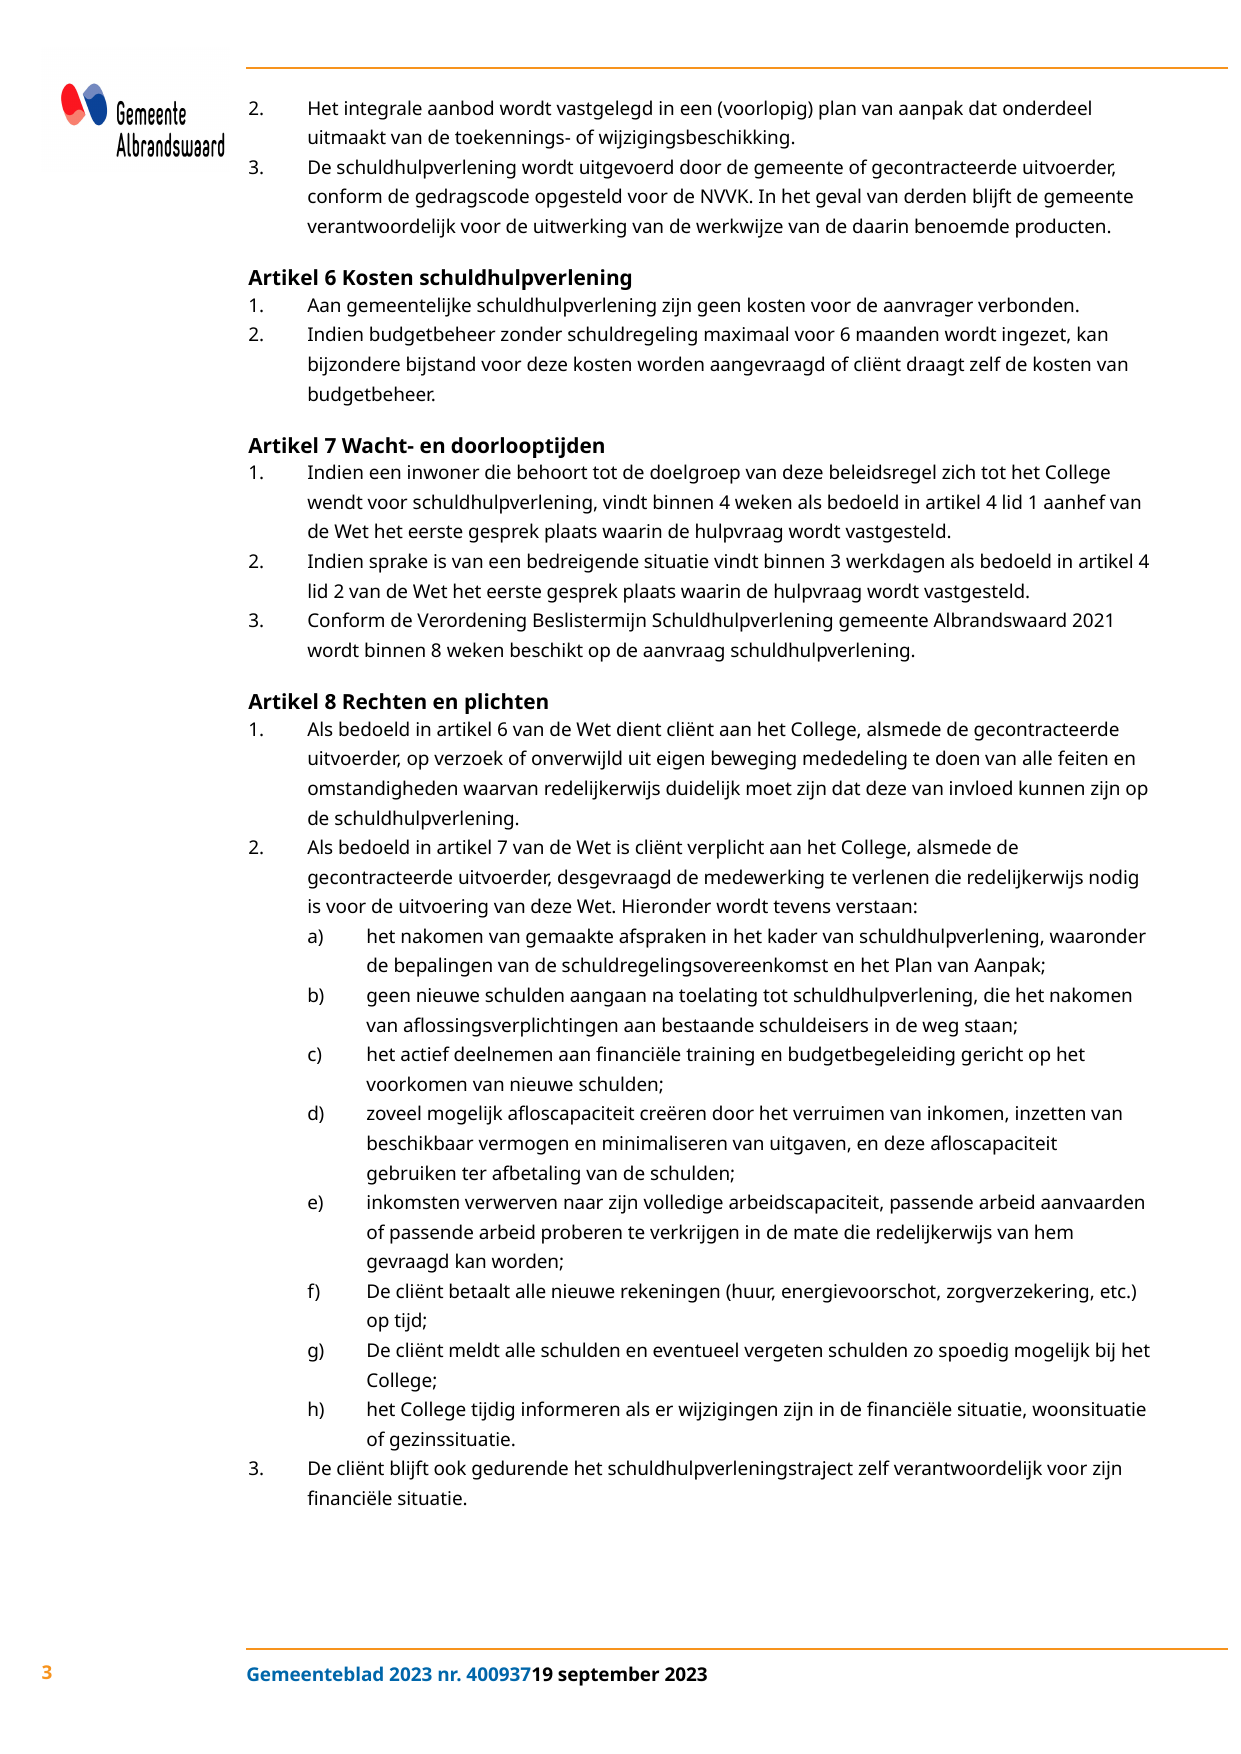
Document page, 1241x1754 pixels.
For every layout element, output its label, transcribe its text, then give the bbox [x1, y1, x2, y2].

text Artikel 6 Kosten schuldhulpverlening [248, 263, 1152, 292]
list Aan gemeentelijke schuldhulpverlening zijn geen kosten voor de aanvrager verbonden. [248, 292, 1152, 318]
list Als bedoeld in artikel 6 van de Wet dient cliënt aan het College, alsmede de gecontracteerde uitvoerder, op verzoek of onverwijld uit eigen beweging mededeling te doen van alle feiten en omstandigheden waarvan redelijkerwijs duidelijk moet zijn dat deze van invloed kunnen zijn op de schuldhulpverlening. [248, 716, 1152, 830]
list inkomsten verwerven naar zijn volledige arbeidscapaciteit, passende arbeid aanvaarden of passende arbeid proberen te verkrijgen in de mate die redelijkerwijs van hem gevraagd kan worden; [307, 1189, 1152, 1274]
list het College tijdig informeren als er wijzigingen zijn in de financiële situatie, woonsituatie of gezinssituatie. [307, 1396, 1152, 1452]
list De cliënt meldt alle schulden en eventueel vergeten schulden zo spoedig mogelijk bij het College; [307, 1337, 1152, 1392]
list Indien sprake is van een bedreigende situatie vindt binnen 3 werkdagen als bedoeld in artikel 4 lid 2 van de Wet het eerste gesprek plaats waarin de hulpvraag wordt vastgesteld. [248, 548, 1152, 604]
list geen nieuwe schulden aangaan na toelating tot schuldhulpverlening, die het nakomen van aflossingsverplichtingen aan bestaande schuldeisers in de weg staan; [307, 982, 1152, 1037]
list De schuldhulpverlening wordt uitgevoerd door de gemeente of gecontracteerde uitvoerder, conform de gedragscode opgesteld voor de NVVK. In het geval van derden blijft de gemeente verantwoordelijk voor de uitwerking van de werkwijze van de daarin benoemde producten. [248, 154, 1152, 239]
list Indien een inwoner die behoort tot de doelgroep van deze beleidsregel zich tot het College wendt voor schuldhulpverlening, vindt binnen 4 weken als bedoeld in artikel 4 lid 1 aanhef van de Wet het eerste gesprek plaats waarin de hulpvraag wordt vastgesteld. [248, 459, 1152, 544]
list De cliënt blijft ook gedurende het schuldhulpverleningstraject zelf verantwoordelijk voor zijn financiële situatie. [248, 1456, 1152, 1511]
list het nakomen van gemaakte afspraken in het kader van schuldhulpverlening, waaronder de bepalingen van de schuldregelingsovereenkomst en het Plan van Aanpak; [307, 923, 1152, 978]
list Indien budgetbeheer zonder schuldregeling maximaal voor 6 maanden wordt ingezet, kan bijzondere bijstand voor deze kosten worden aangevraagd of cliënt draagt zelf de kosten van budgetbeheer. [248, 322, 1152, 406]
list zoveel mogelijk afloscapaciteit creëren door het verruimen van inkomen, inzetten van beschikbaar vermogen en minimaliseren van uitgaven, en deze afloscapaciteit gebruiken ter afbetaling van de schulden; [307, 1101, 1152, 1185]
text Artikel 7 Wacht- en doorlooptijden [248, 431, 1152, 459]
list Het integrale aanbod wordt vastgelegd in een (voorlopig) plan van aanpak dat onderdeel uitmaakt van de toekennings- of wijzigingsbeschikking. [248, 95, 1152, 150]
list Conform de Verordening Beslistermijn Schuldhulpverlening gemeente Albrandswaard 2021 wordt binnen 8 weken beschikt op de aanvraag schuldhulpverlening. [248, 607, 1152, 663]
list het actief deelnemen aan financiële training en budgetbegeleiding gericht op het voorkomen van nieuwe schulden; [307, 1041, 1152, 1097]
list De cliënt betaalt alle nieuwe rekeningen (huur, energievoorschot, zorgverzekering, etc.) op tijd; [307, 1278, 1152, 1333]
list Als bedoeld in artikel 7 van de Wet is cliënt verplicht aan het College, alsmede de gecontracteerde uitvoerder, desgevraagd de medewerking te verlenen die redelijkerwijs nodig is voor de uitvoering van deze Wet. Hieronder wordt tevens verstaan: [248, 834, 1152, 919]
text Artikel 8 Rechten en plichten [248, 687, 1152, 716]
picture [41, 47, 231, 172]
